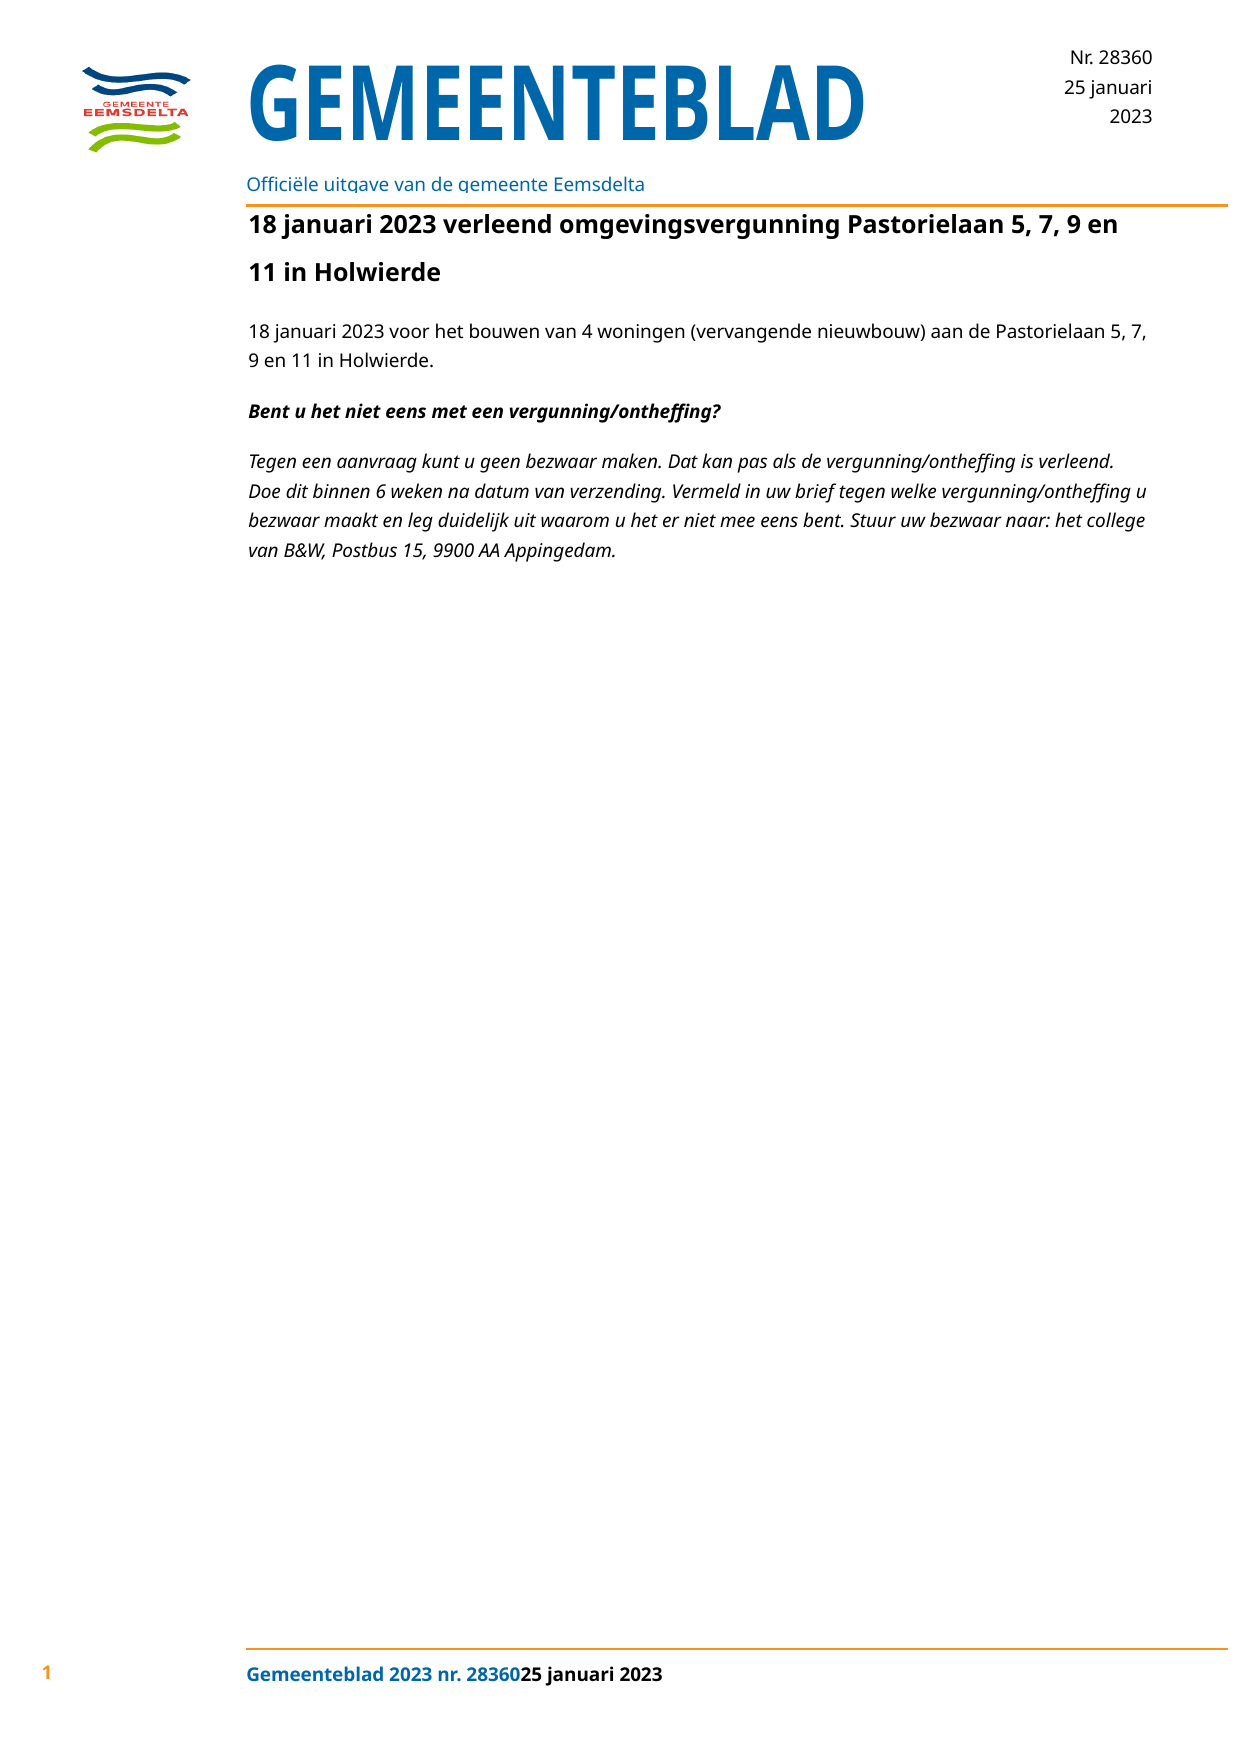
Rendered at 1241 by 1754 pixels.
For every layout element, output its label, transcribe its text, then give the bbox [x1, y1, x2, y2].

text Bent u het niet eens met een vergunning/ontheffing? [248, 398, 1152, 424]
text Tegen een aanvraag kunt u geen bezwaar maken. Dat kan pas als de vergunning/ontheffing is verleend. Doe dit binnen 6 weken na datum van verzending. Vermeld in uw brief tegen welke vergunning/ontheffing u bezwaar maakt en leg duidelijk uit waarom u het er niet mee eens bent. Stuur uw bezwaar naar: het college van B&W, Postbus 15, 9900 AA Appingedam. [248, 448, 1152, 563]
picture [41, 47, 231, 172]
text 18 januari 2023 verleend omgevingsvergunning Pastorielaan 5, 7, 9 en 11 in Holwierde [248, 207, 1152, 288]
text 18 januari 2023 voor het bouwen van 4 woningen (vervangende nieuwbouw) aan de Pastorielaan 5, 7, 9 en 11 in Holwierde. [248, 318, 1152, 373]
